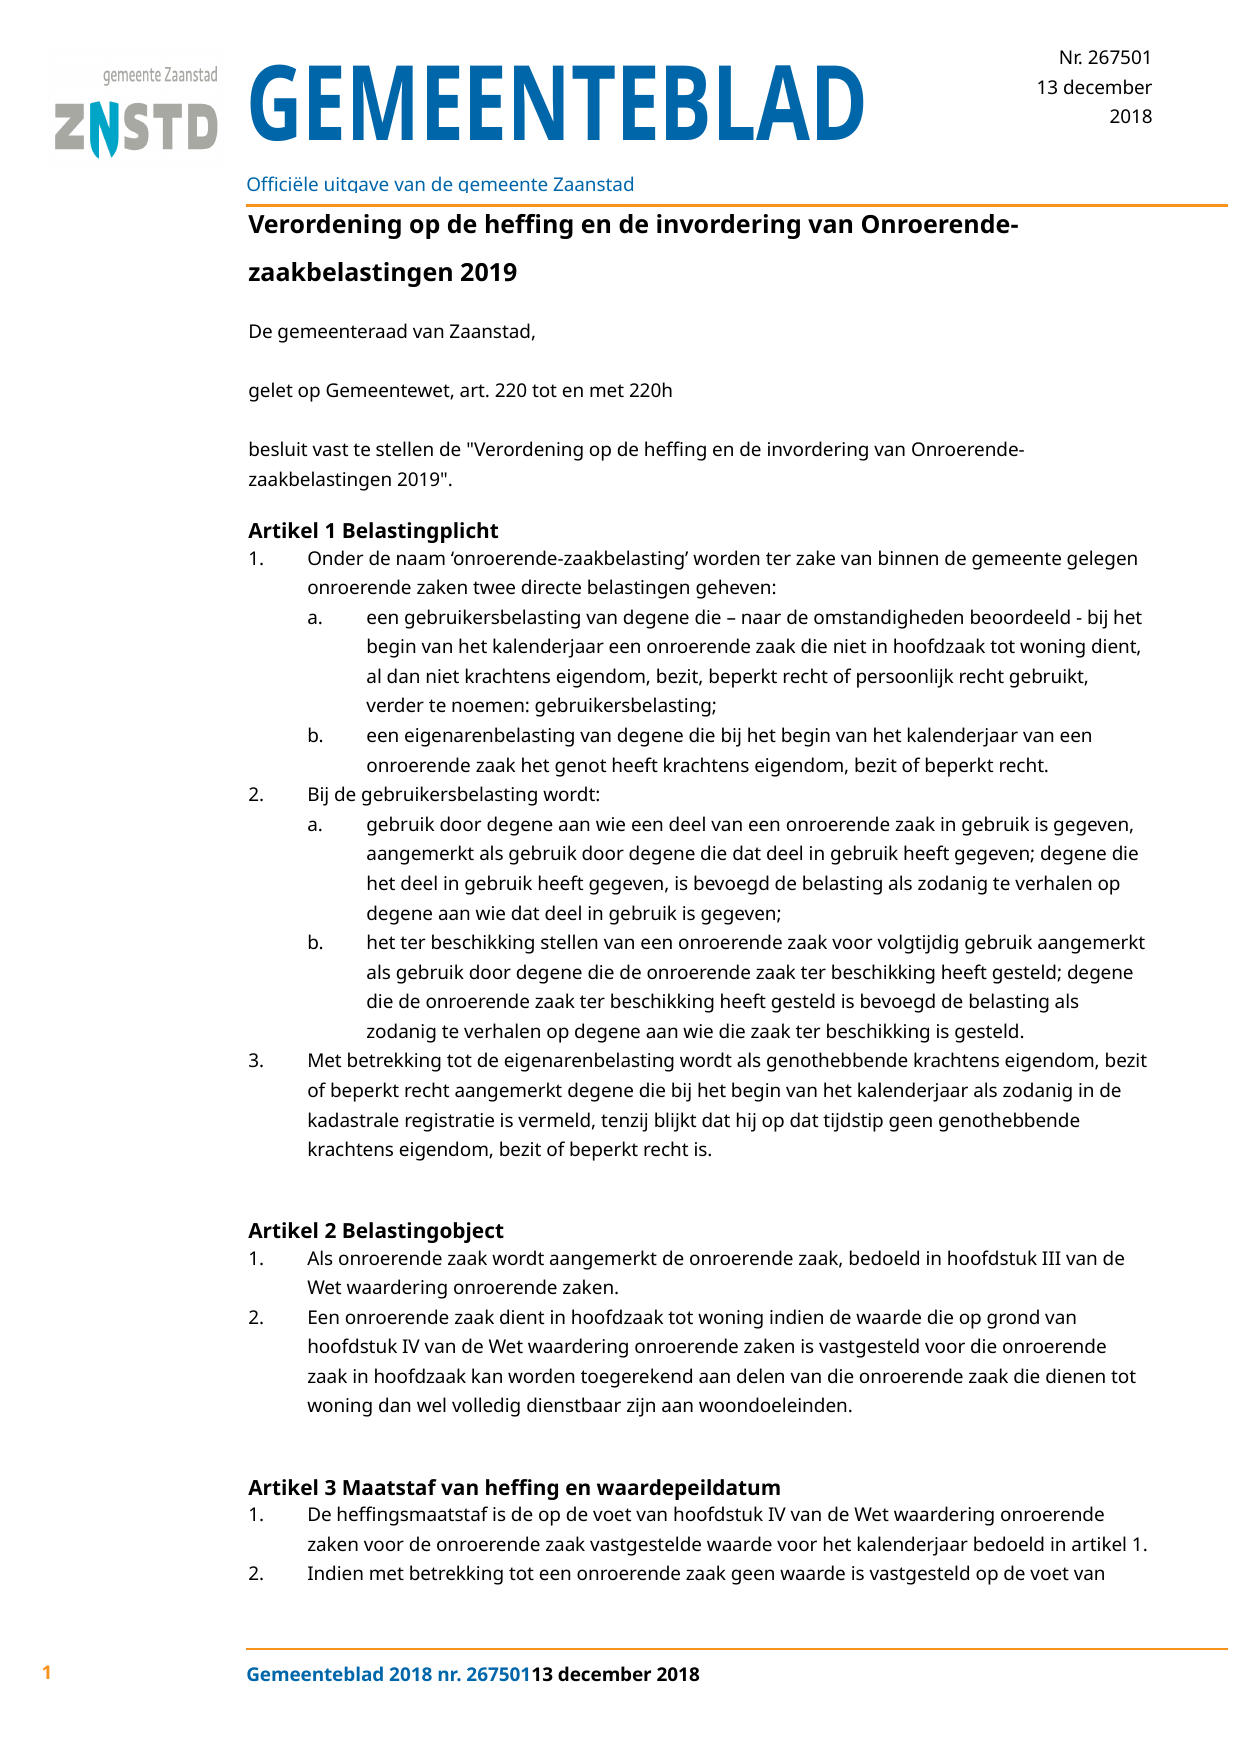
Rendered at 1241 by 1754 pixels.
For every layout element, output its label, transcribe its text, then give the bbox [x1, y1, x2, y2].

list Onder de naam ‘onroerende-zaakbelasting’ worden ter zake van binnen de gemeente gelegen onroerende zaken twee directe belastingen geheven: [248, 545, 1152, 600]
text Verordening op de heffing en de invordering van Onroerende-zaakbelastingen 2019 [248, 207, 1152, 288]
list een eigenarenbelasting van degene die bij het begin van het kalenderjaar van een onroerende zaak het genot heeft krachtens eigendom, bezit of beperkt recht. [307, 722, 1152, 777]
text Artikel 3 Maatstaf van heffing en waardepeildatum [248, 1473, 1152, 1501]
list Indien met betrekking tot een onroerende zaak geen waarde is vastgesteld op de voet van [248, 1560, 1152, 1586]
list Een onroerende zaak dient in hoofdzaak tot woning indien de waarde die op grond van hoofdstuk IV van de Wet waardering onroerende zaken is vastgesteld voor die onroerende zaak in hoofdzaak kan worden toegerekend aan delen van die onroerende zaak die dienen tot woning dan wel volledig dienstbaar zijn aan woondoeleinden. [248, 1304, 1152, 1418]
text Artikel 2 Belastingobject [248, 1216, 1152, 1245]
picture [41, 47, 231, 172]
list het ter beschikking stellen van een onroerende zaak voor volgtijdig gebruik aangemerkt als gebruik door degene die de onroerende zaak ter beschikking heeft gesteld; degene die de onroerende zaak ter beschikking heeft gesteld is bevoegd de belasting als zodanig te verhalen op degene aan wie die zaak ter beschikking is gesteld. [307, 929, 1152, 1044]
text besluit vast te stellen de "Verordening op de heffing en de invordering van Onroerende-zaakbelastingen 2019". [248, 436, 1152, 492]
list een gebruikersbelasting van degene die – naar de omstandigheden beoordeeld - bij het begin van het kalenderjaar een onroerende zaak die niet in hoofdzaak tot woning dient, al dan niet krachtens eigendom, bezit, beperkt recht of persoonlijk recht gebruikt, verder te noemen: gebruikersbelasting; [307, 604, 1152, 718]
text De gemeenteraad van Zaanstad, [248, 318, 1152, 344]
text Artikel 1 Belastingplicht [248, 516, 1152, 545]
text gelet op Gemeentewet, art. 220 tot en met 220h [248, 377, 1152, 403]
list gebruik door degene aan wie een deel van een onroerende zaak in gebruik is gegeven, aangemerkt als gebruik door degene die dat deel in gebruik heeft gegeven; degene die het deel in gebruik heeft gegeven, is bevoegd de belasting als zodanig te verhalen op degene aan wie dat deel in gebruik is gegeven; [307, 811, 1152, 925]
list De heffingsmaatstaf is de op de voet van hoofdstuk IV van de Wet waardering onroerende zaken voor de onroerende zaak vastgestelde waarde voor het kalenderjaar bedoeld in artikel 1. [248, 1501, 1152, 1556]
list Als onroerende zaak wordt aangemerkt de onroerende zaak, bedoeld in hoofdstuk III van de Wet waardering onroerende zaken. [248, 1245, 1152, 1300]
list Met betrekking tot de eigenarenbelasting wordt als genothebbende krachtens eigendom, bezit of beperkt recht aangemerkt degene die bij het begin van het kalenderjaar als zodanig in de kadastrale registratie is vermeld, tenzij blijkt dat hij op dat tijdstip geen genothebbende krachtens eigendom, bezit of beperkt recht is. [248, 1048, 1152, 1162]
list Bij de gebruikersbelasting wordt: [248, 781, 1152, 807]
